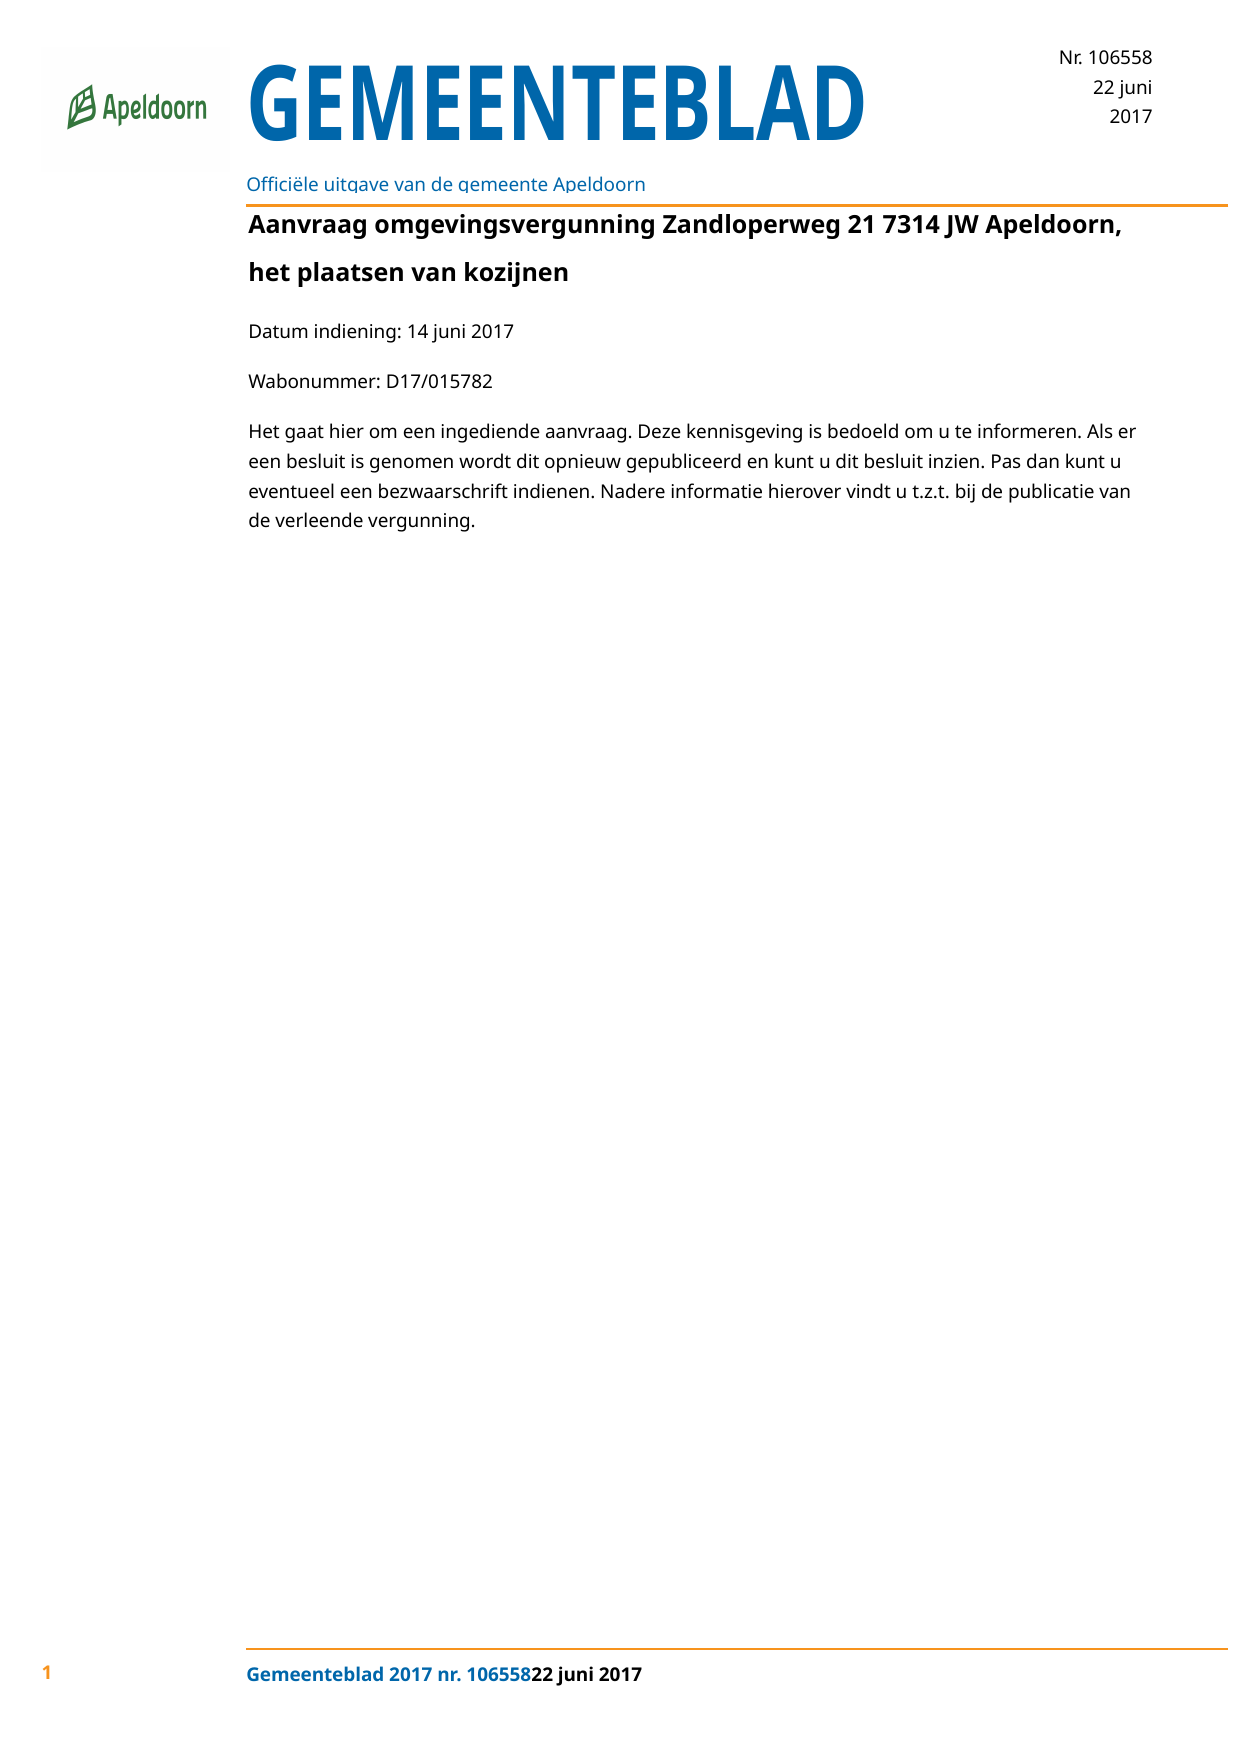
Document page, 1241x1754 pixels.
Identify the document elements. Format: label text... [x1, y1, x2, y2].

picture [41, 47, 231, 172]
text Datum indiening: 14 juni 2017 [248, 318, 1152, 344]
text Het gaat hier om een ingediende aanvraag. Deze kennisgeving is bedoeld om u te informeren. Als er een besluit is genomen wordt dit opnieuw gepubliceerd en kunt u dit besluit inzien. Pas dan kunt u eventueel een bezwaarschrift indienen. Nadere informatie hierover vindt u t.z.t. bij de publicatie van de verleende vergunning. [248, 419, 1152, 533]
text Wabonummer: D17/015782 [248, 368, 1152, 394]
text Aanvraag omgevingsvergunning Zandloperweg 21 7314 JW Apeldoorn, het plaatsen van kozijnen [248, 207, 1152, 288]
